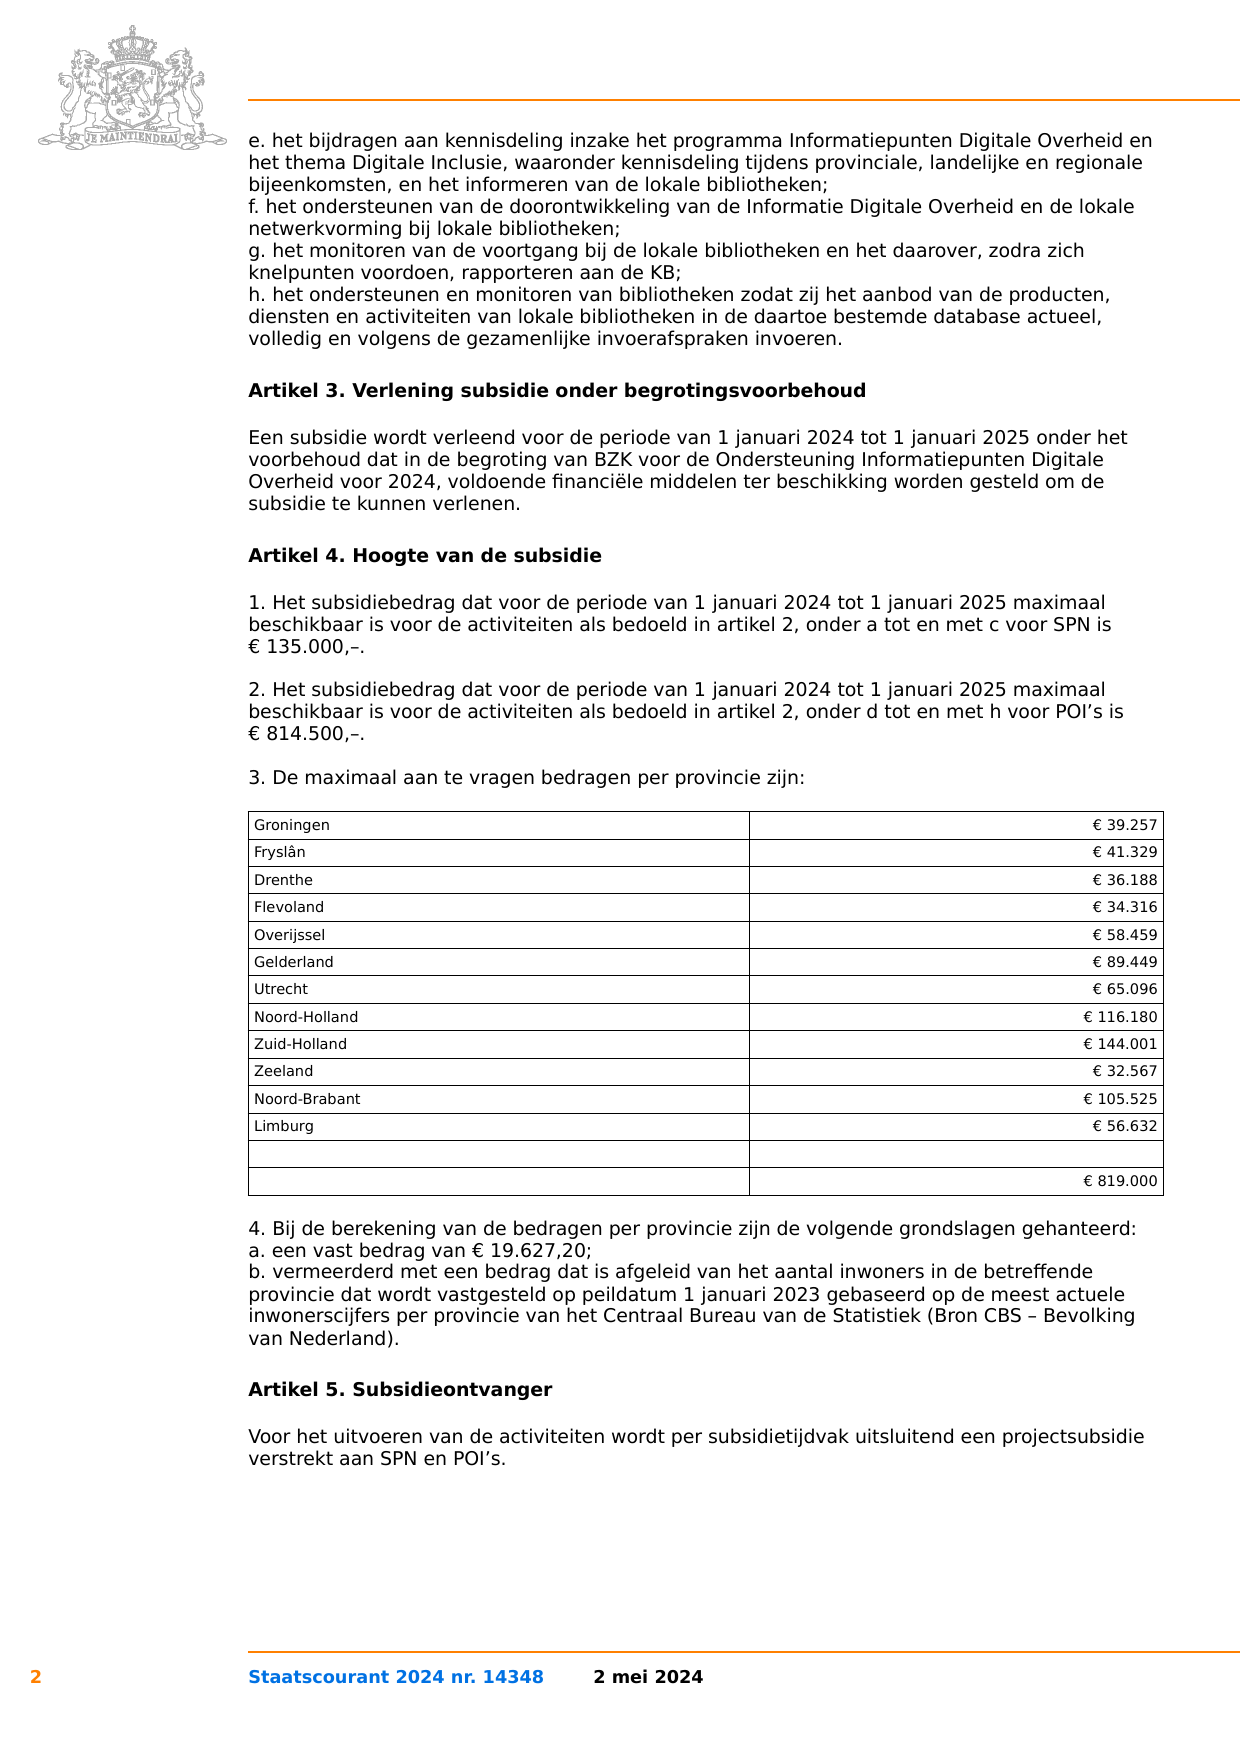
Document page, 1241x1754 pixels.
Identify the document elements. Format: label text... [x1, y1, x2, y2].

text 2. Het subsidiebedrag dat voor de periode van 1 januari 2024 tot 1 januari 2025 maximaal beschikbaar is voor de activiteiten als bedoeld in artikel 2, onder d tot en met h voor POI’s is € 814.500,–. [248, 679, 1163, 745]
text e. het bijdragen aan kennisdeling inzake het programma Informatiepunten Digitale Overheid en het thema Digitale Inclusie, waaronder kennisdeling tijdens provinciale, landelijke en regionale bijeenkomsten, en het informeren van de lokale bibliotheken; [248, 130, 1163, 196]
table_cell € 58.459 [750, 922, 1163, 948]
table_cell € 32.567 [750, 1059, 1163, 1085]
table_header Groningen [249, 812, 749, 838]
table_cell [249, 1168, 749, 1194]
table_cell € 116.180 [750, 1004, 1163, 1030]
text 1. Het subsidiebedrag dat voor de periode van 1 januari 2024 tot 1 januari 2025 maximaal beschikbaar is voor de activiteiten als bedoeld in artikel 2, onder a tot en met c voor SPN is € 135.000,–. [248, 592, 1163, 657]
table_cell Drenthe [249, 867, 749, 893]
table_cell Gelderland [249, 949, 749, 975]
table_cell Overijssel [249, 922, 749, 948]
subtitle Artikel 4. Hoogte van de subsidie [248, 544, 1163, 567]
table_cell Zuid-Holland [249, 1031, 749, 1058]
table_header € 39.257 [750, 812, 1163, 838]
table_cell [750, 1141, 1163, 1167]
table_cell Limburg [249, 1114, 749, 1140]
text g. het monitoren van de voortgang bij de lokale bibliotheken en het daarover, zodra zich knelpunten voordoen, rapporteren aan de KB; [248, 240, 1163, 284]
table_cell € 56.632 [750, 1114, 1163, 1140]
text 3. De maximaal aan te vragen bedragen per provincie zijn: [248, 767, 1163, 789]
table_cell € 65.096 [750, 976, 1163, 1003]
table_cell Flevoland [249, 894, 749, 921]
subtitle Artikel 3. Verlening subsidie onder begrotingsvoorbehoud [248, 380, 1163, 402]
table_cell € 819.000 [750, 1168, 1163, 1194]
text Voor het uitvoeren van de activiteiten wordt per subsidietijdvak uitsluitend een projectsubsidie verstrekt aan SPN en POI’s. [248, 1426, 1163, 1470]
table_cell [249, 1141, 749, 1167]
table_cell € 41.329 [750, 840, 1163, 866]
text Een subsidie wordt verleend voor de periode van 1 januari 2024 tot 1 januari 2025 onder het voorbehoud dat in de begroting van BZK voor de Ondersteuning Informatiepunten Digitale Overheid voor 2024, voldoende financiële middelen ter beschikking worden gesteld om de subsidie te kunnen verlenen. [248, 427, 1163, 514]
table_cell Noord-Holland [249, 1004, 749, 1030]
table_cell € 89.449 [750, 949, 1163, 975]
text f. het ondersteunen van de doorontwikkeling van de Informatie Digitale Overheid en de lokale netwerkvorming bij lokale bibliotheken; [248, 196, 1163, 240]
table_cell € 36.188 [750, 867, 1163, 893]
table_cell Zeeland [249, 1059, 749, 1085]
text 4. Bij de berekening van de bedragen per provincie zijn de volgende grondslagen gehanteerd: [248, 1217, 1163, 1239]
subtitle Artikel 5. Subsidieontvanger [248, 1379, 1163, 1401]
table_cell € 34.316 [750, 894, 1163, 921]
table_cell Utrecht [249, 976, 749, 1003]
text h. het ondersteunen en monitoren van bibliotheken zodat zij het aanbod van de producten, diensten en activiteiten van lokale bibliotheken in de daartoe bestemde database actueel, volledig en volgens de gezamenlijke invoerafspraken invoeren. [248, 284, 1163, 350]
text a. een vast bedrag van € 19.627,20; [248, 1239, 1163, 1261]
table_cell € 144.001 [750, 1031, 1163, 1058]
table_cell Fryslân [249, 840, 749, 866]
picture [38, 25, 227, 150]
text b. vermeerderd met een bedrag dat is afgeleid van het aantal inwoners in de betreffende provincie dat wordt vastgesteld op peildatum 1 januari 2023 gebaseerd op de meest actuele inwonerscijfers per provincie van het Centraal Bureau van de Statistiek (Bron CBS – Bevolking van Nederland). [248, 1261, 1163, 1349]
table_cell € 105.525 [750, 1086, 1163, 1112]
table_cell Noord-Brabant [249, 1086, 749, 1112]
